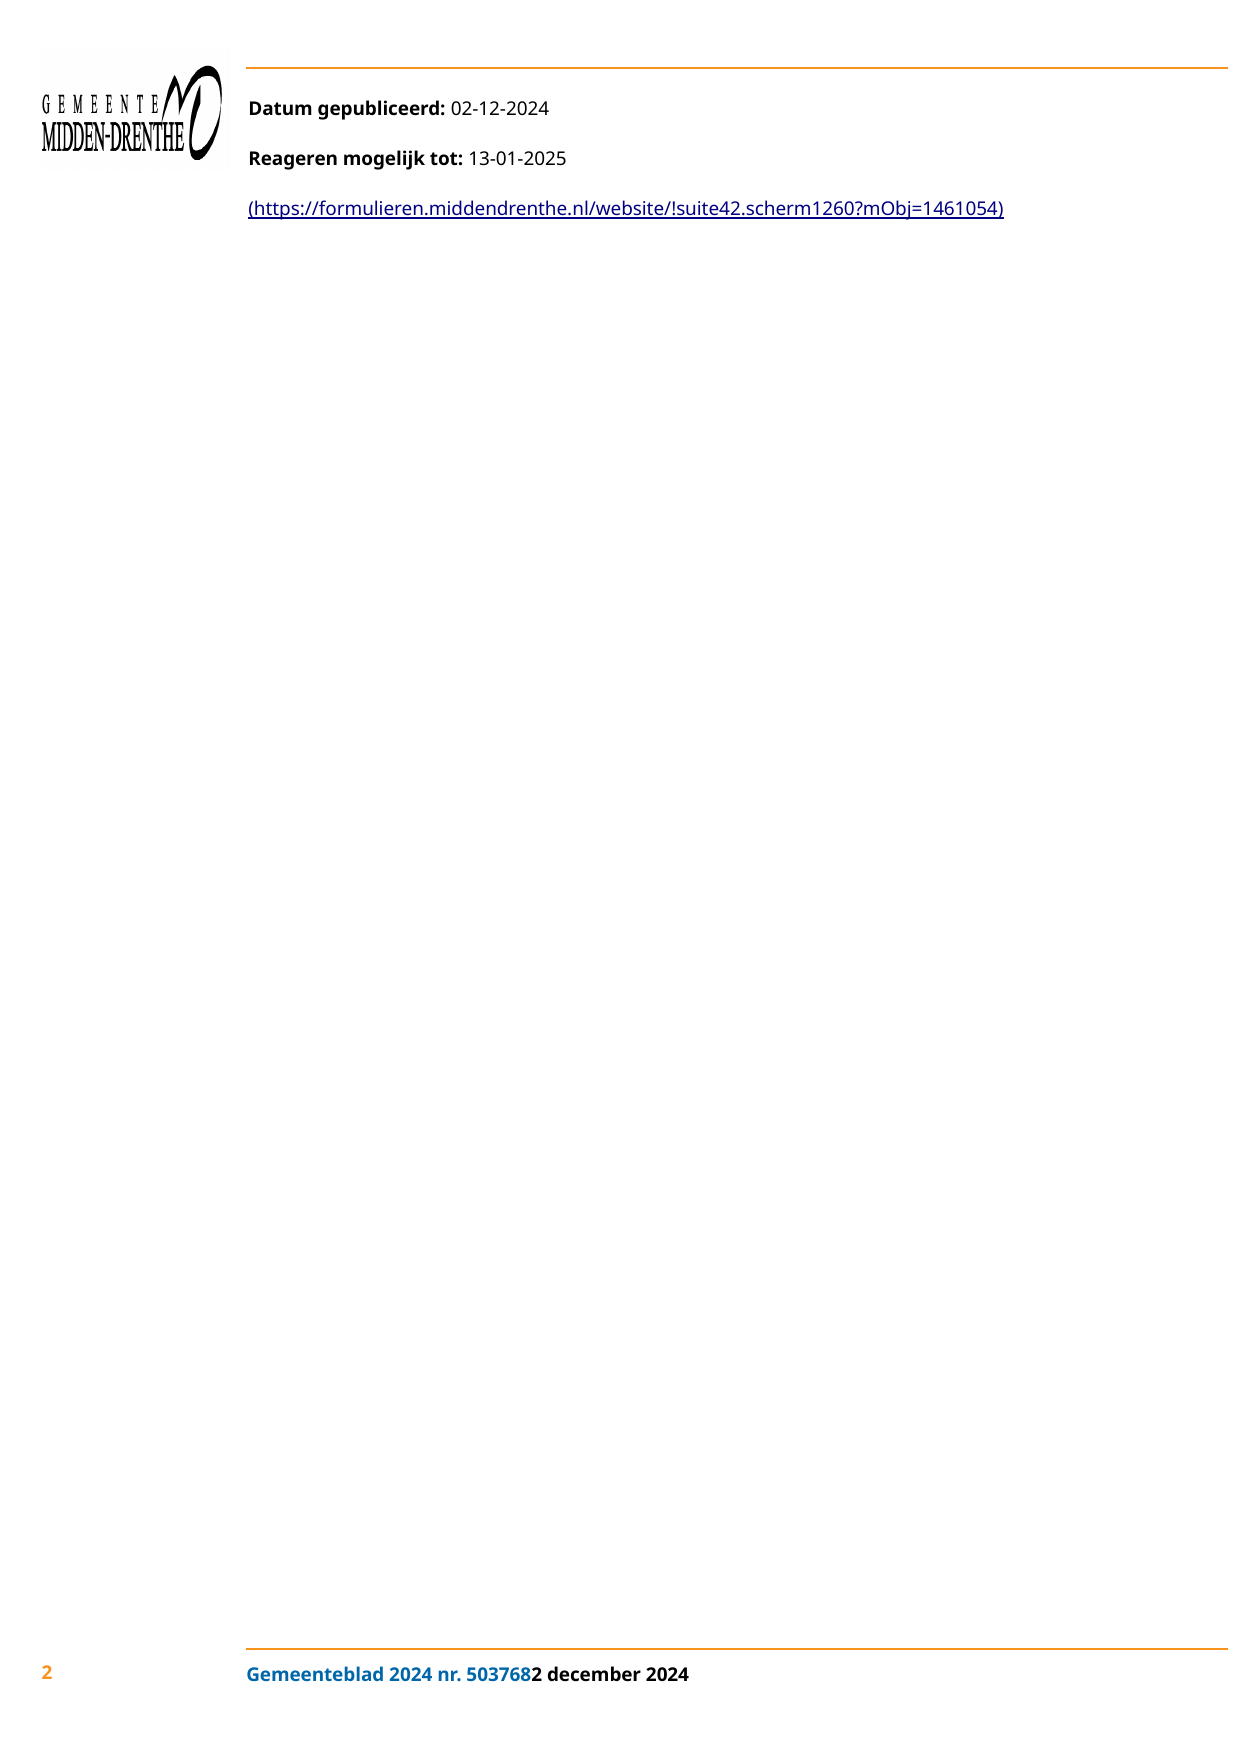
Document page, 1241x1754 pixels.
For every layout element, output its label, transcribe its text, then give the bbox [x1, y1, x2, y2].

text Reageren mogelijk tot: 13-01-2025 [248, 145, 1152, 171]
text (https://formulieren.middendrenthe.nl/website/!suite42.scherm1260?mObj=1461054) [248, 196, 1152, 221]
text Datum gepubliceerd: 02-12-2024 [248, 95, 1152, 121]
picture [41, 47, 231, 172]
